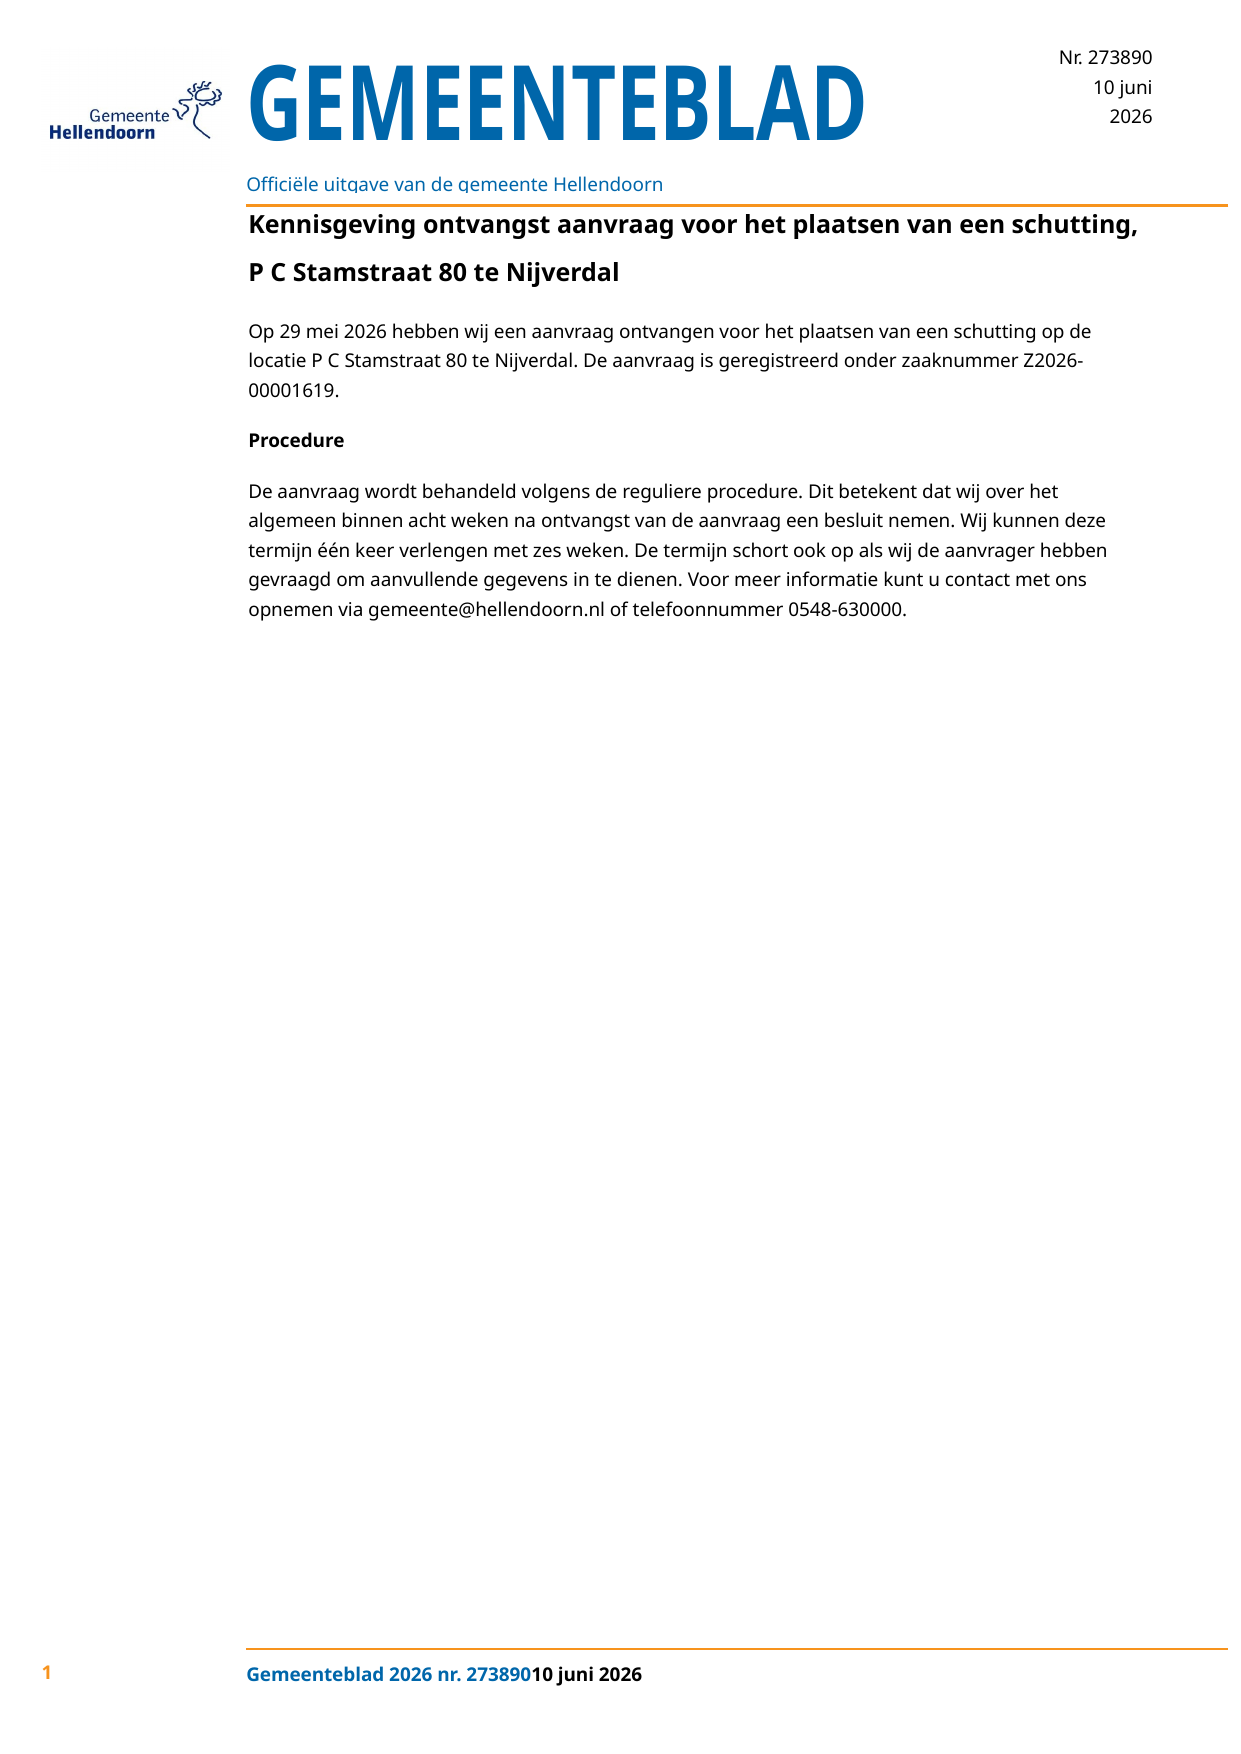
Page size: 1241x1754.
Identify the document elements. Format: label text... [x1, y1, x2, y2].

text Procedure [248, 427, 1152, 453]
text De aanvraag wordt behandeld volgens de reguliere procedure. Dit betekent dat wij over het algemeen binnen acht weken na ontvangst van de aanvraag een besluit nemen. Wij kunnen deze termijn één keer verlengen met zes weken. De termijn schort ook op als wij de aanvrager hebben gevraagd om aanvullende gegevens in te dienen. Voor meer informatie kunt u contact met ons opnemen via gemeente@hellendoorn.nl of telefoonnummer 0548-630000. [248, 478, 1152, 622]
text Op 29 mei 2026 hebben wij een aanvraag ontvangen voor het plaatsen van een schutting op de locatie P C Stamstraat 80 te Nijverdal. De aanvraag is geregistreerd onder zaaknummer Z2026-00001619. [248, 318, 1152, 403]
picture [41, 47, 231, 172]
text Kennisgeving ontvangst aanvraag voor het plaatsen van een schutting, P C Stamstraat 80 te Nijverdal [248, 207, 1152, 288]
